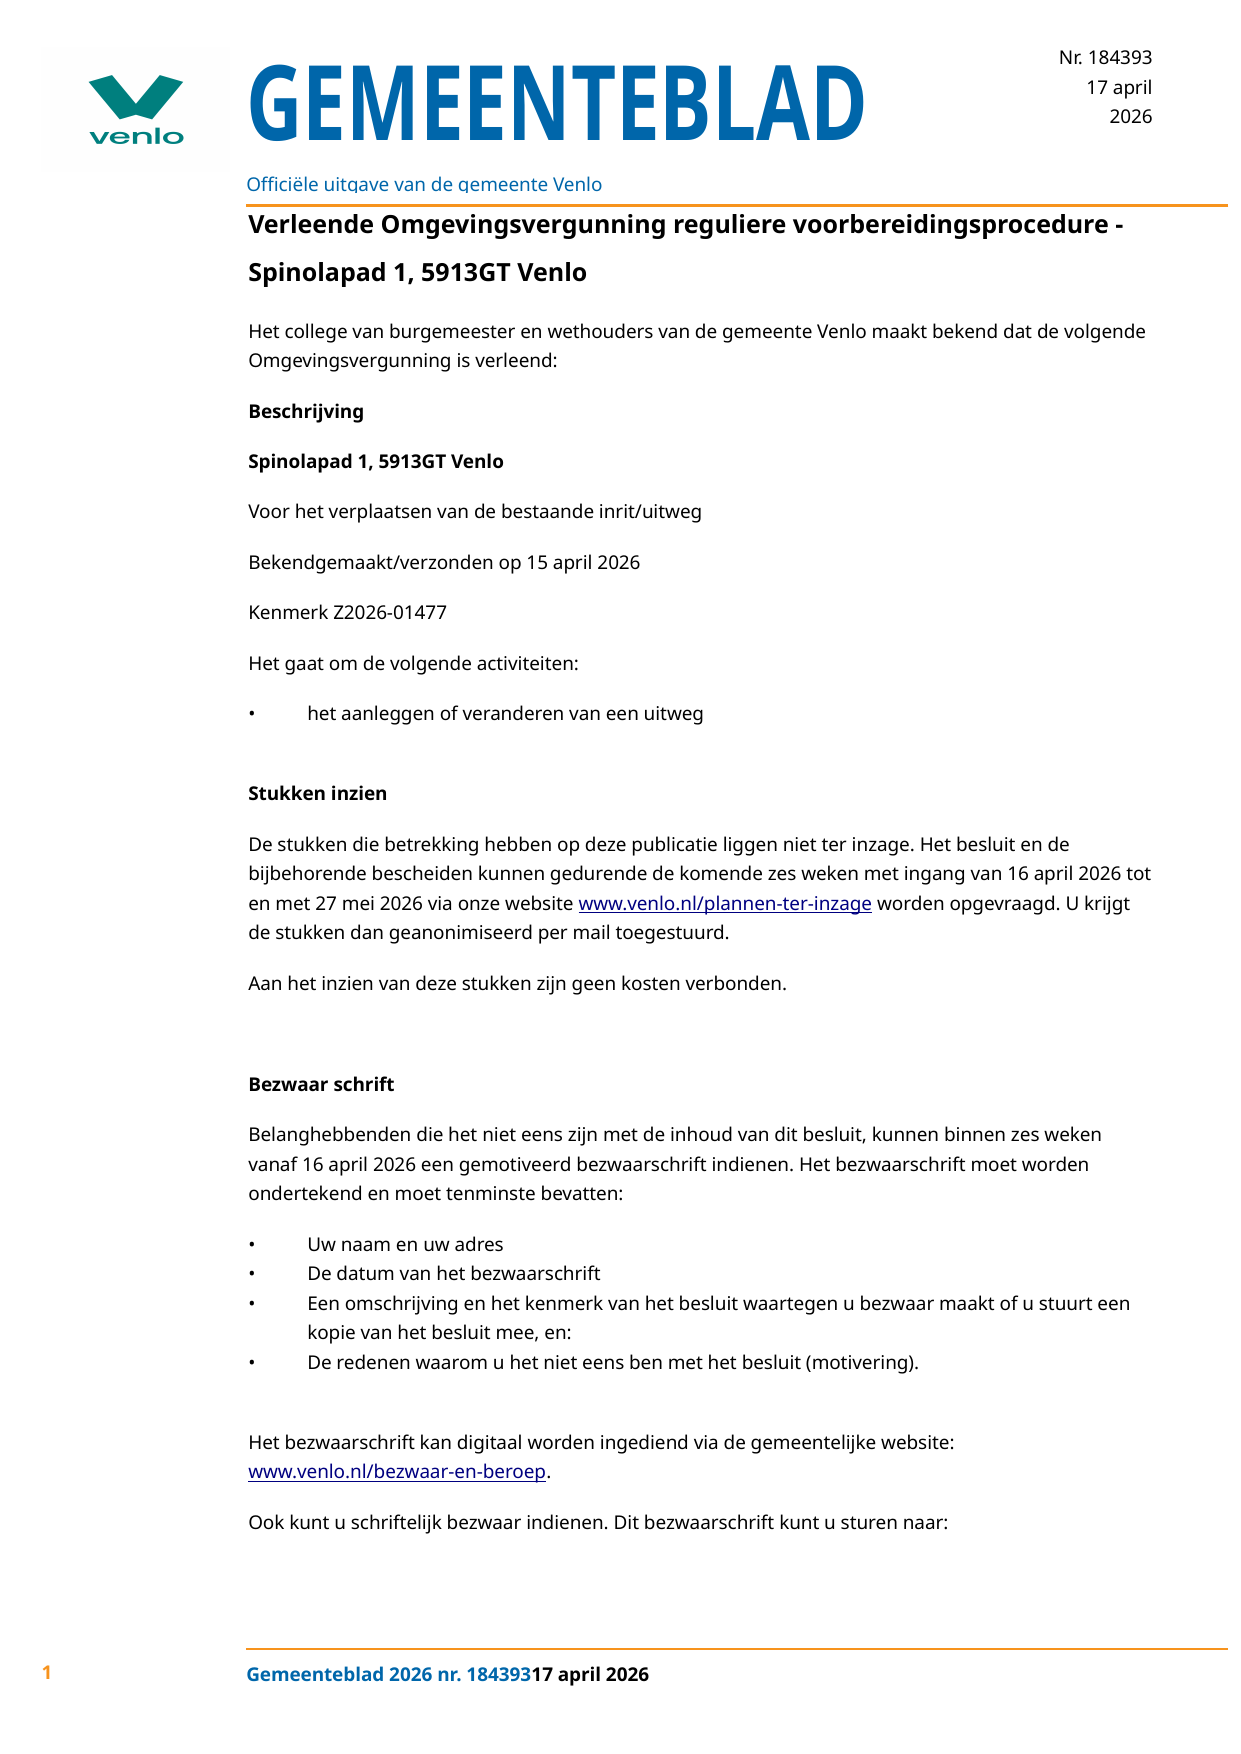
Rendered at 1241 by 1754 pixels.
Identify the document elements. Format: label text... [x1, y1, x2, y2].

text De stukken die betrekking hebben op deze publicatie liggen niet ter inzage. Het besluit en de bijbehorende bescheiden kunnen gedurende de komende zes weken met ingang van 16 april 2026 tot en met 27 mei 2026 via onze website www.venlo.nl/plannen-ter-inzage worden opgevraagd. U krijgt de stukken dan geanonimiseerd per mail toegestuurd. [248, 831, 1152, 945]
text Bezwaar schrift [248, 1071, 1152, 1097]
text Beschrijving [248, 398, 1152, 424]
picture [41, 47, 231, 172]
text Stukken inzien [248, 780, 1152, 806]
text Voor het verplaatsen van de bestaande inrit/uitweg [248, 499, 1152, 524]
text Kenmerk Z2026-01477 [248, 599, 1152, 625]
list De redenen waarom u het niet eens ben met het besluit (motivering). [248, 1349, 1152, 1375]
list De datum van het bezwaarschrift [248, 1260, 1152, 1286]
text Bekendgemaakt/verzonden op 15 april 2026 [248, 549, 1152, 575]
text Verleende Omgevingsvergunning reguliere voorbereidingsprocedure - Spinolapad 1, 5913GT Venlo [248, 207, 1152, 288]
list Uw naam en uw adres [248, 1231, 1152, 1257]
text Het bezwaarschrift kan digitaal worden ingediend via de gemeentelijke website: www.venlo.nl/bezwaar-en-beroep. [248, 1429, 1152, 1484]
text Belanghebbenden die het niet eens zijn met de inhoud van dit besluit, kunnen binnen zes weken vanaf 16 april 2026 een gemotiveerd bezwaarschrift indienen. Het bezwaarschrift moet worden ondertekend en moet tenminste bevatten: [248, 1121, 1152, 1206]
text Het gaat om de volgende activiteiten: [248, 650, 1152, 676]
text Aan het inzien van deze stukken zijn geen kosten verbonden. [248, 970, 1152, 996]
text Ook kunt u schriftelijk bezwaar indienen. Dit bezwaarschrift kunt u sturen naar: [248, 1509, 1152, 1535]
list het aanleggen of veranderen van een uitweg [248, 700, 1152, 726]
text Het college van burgemeester en wethouders van de gemeente Venlo maakt bekend dat de volgende Omgevingsvergunning is verleend: [248, 318, 1152, 373]
text Spinolapad 1, 5913GT Venlo [248, 448, 1152, 474]
list Een omschrijving en het kenmerk van het besluit waartegen u bezwaar maakt of u stuurt een kopie van het besluit mee, en: [248, 1290, 1152, 1345]
